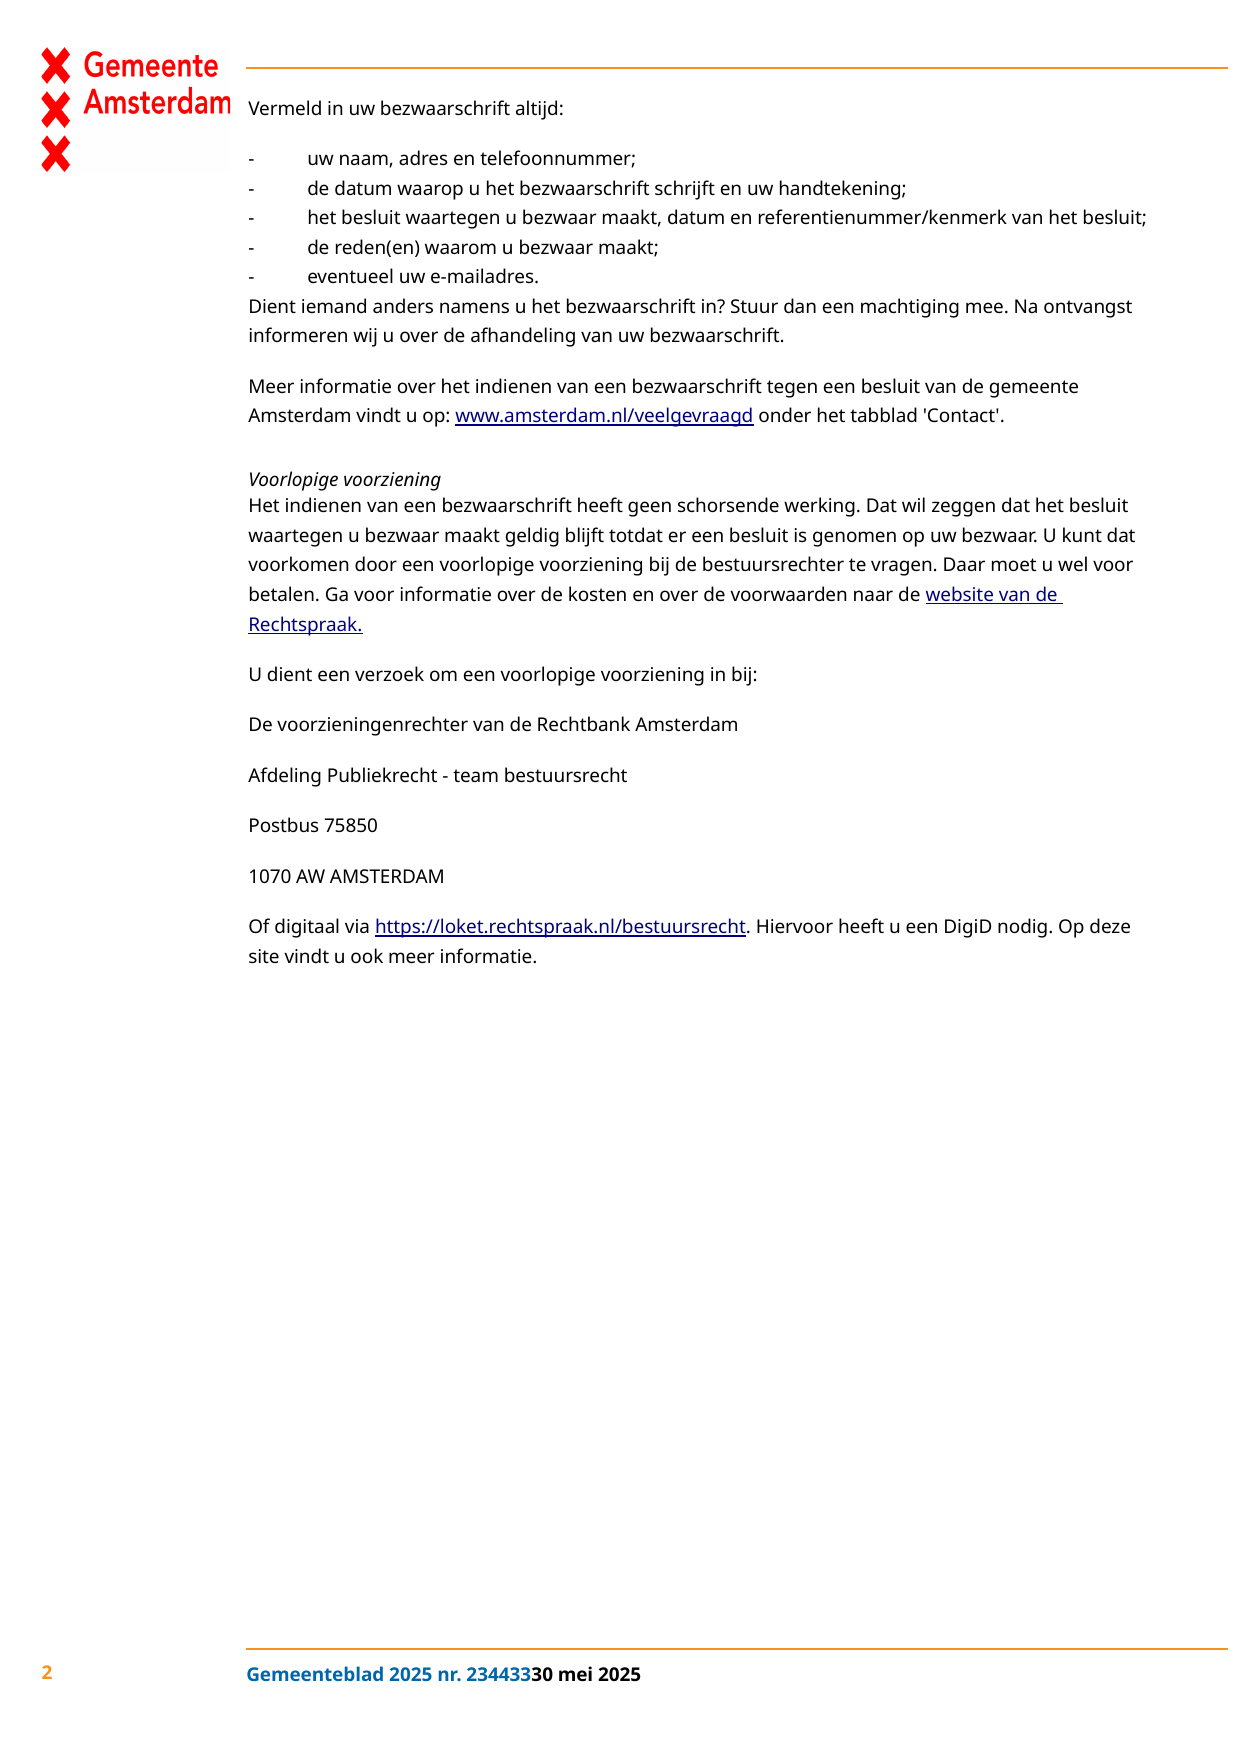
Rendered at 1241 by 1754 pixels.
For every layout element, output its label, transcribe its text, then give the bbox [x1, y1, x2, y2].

text 1070 AW AMSTERDAM [248, 863, 1152, 888]
text Meer informatie over het indienen van een bezwaarschrift tegen een besluit van de gemeente Amsterdam vindt u op: www.amsterdam.nl/veelgevraagd onder het tabblad 'Contact'. [248, 373, 1152, 428]
text Afdeling Publiekrecht - team bestuursrecht [248, 762, 1152, 788]
list de datum waarop u het bezwaarschrift schrijft en uw handtekening; [248, 175, 1152, 201]
text Vermeld in uw bezwaarschrift altijd: [248, 95, 1152, 121]
text Het indienen van een bezwaarschrift heeft geen schorsende werking. Dat wil zeggen dat het besluit waartegen u bezwaar maakt geldig blijft totdat er een besluit is genomen op uw bezwaar. U kunt dat voorkomen door een voorlopige voorziening bij de bestuursrechter te vragen. Daar moet u wel voor betalen. Ga voor informatie over de kosten en over de voorwaarden naar de website van de Rechtspraak. [248, 492, 1152, 636]
text Of digitaal via https://loket.rechtspraak.nl/bestuursrecht. Hiervoor heeft u een DigiD nodig. Op deze site vindt u ook meer informatie. [248, 913, 1152, 968]
text U dient een verzoek om een voorlopige voorziening in bij: [248, 661, 1152, 687]
text De voorzieningenrechter van de Rechtbank Amsterdam [248, 712, 1152, 737]
list het besluit waartegen u bezwaar maakt, datum en referentienummer/kenmerk van het besluit; [248, 204, 1152, 230]
list uw naam, adres en telefoonnummer; [248, 145, 1152, 171]
text Postbus 75850 [248, 812, 1152, 838]
list de reden(en) waarom u bezwaar maakt; [248, 234, 1152, 260]
picture [41, 47, 231, 172]
text Voorlopige voorziening [248, 467, 1152, 492]
list eventueel uw e-mailadres. [248, 263, 1152, 289]
text Dient iemand anders namens u het bezwaarschrift in? Stuur dan een machtiging mee. Na ontvangst informeren wij u over de afhandeling van uw bezwaarschrift. [248, 293, 1152, 348]
